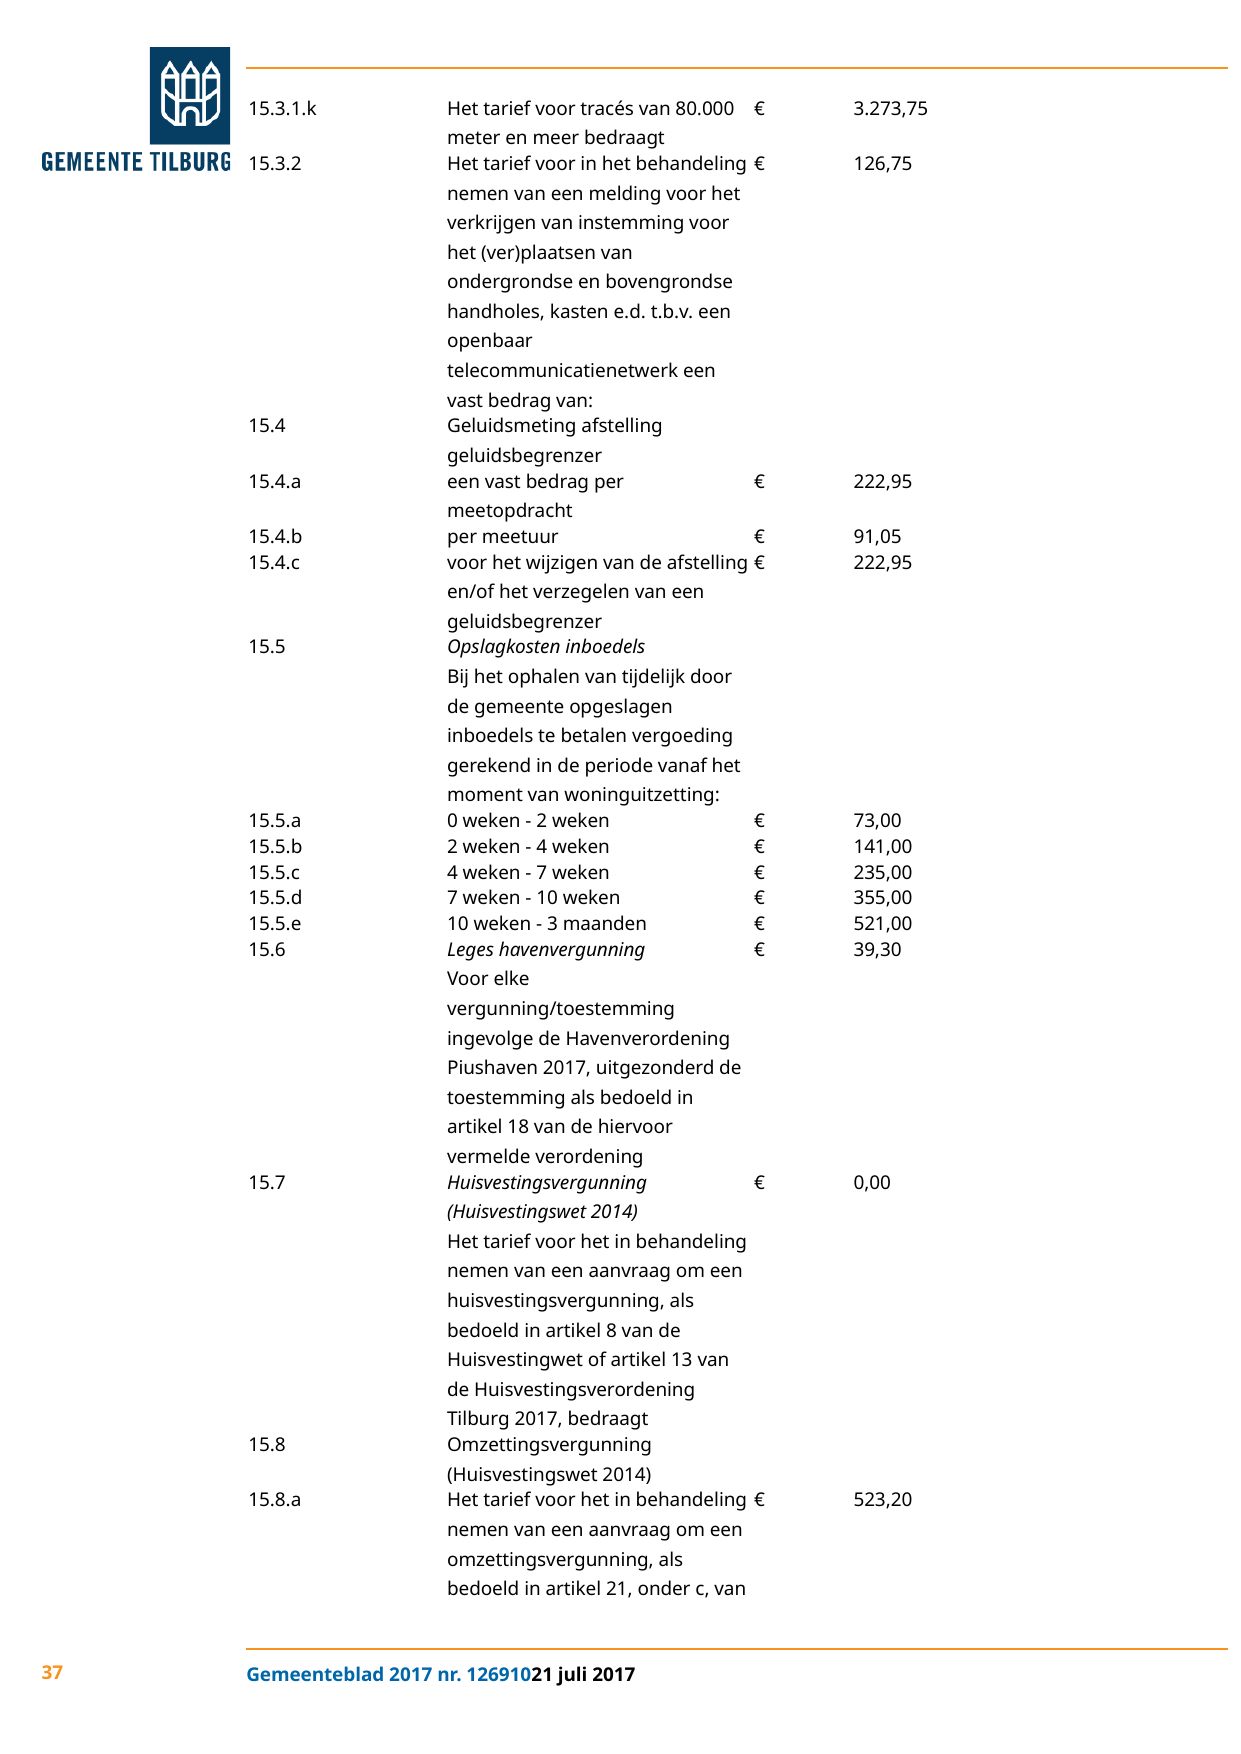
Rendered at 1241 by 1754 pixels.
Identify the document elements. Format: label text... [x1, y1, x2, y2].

table_cell [853, 1431, 1052, 1487]
table_cell 235,00 [853, 859, 1052, 884]
table_cell 222,95 [853, 549, 1052, 634]
table_cell 141,00 [853, 833, 1052, 859]
table_cell 15.5 [248, 634, 447, 807]
table_cell Omzettingsvergunning (Huisvestingswet 2014) [447, 1431, 754, 1487]
table_cell 15.3.1.k [248, 95, 447, 150]
table_cell 15.4.a [248, 468, 447, 523]
table_cell 15.4.b [248, 523, 447, 549]
table_cell € [754, 468, 853, 523]
table_cell 4 weken - 7 weken [447, 859, 754, 884]
table_cell € [754, 885, 853, 910]
table_cell 15.4 [248, 413, 447, 468]
table_cell [853, 413, 1052, 468]
table_cell 7 weken - 10 weken [447, 885, 754, 910]
table_cell € [754, 523, 853, 549]
table_cell voor het wijzigen van de afstelling en/of het verzegelen van een geluidsbegrenzer [447, 549, 754, 634]
table_cell [853, 634, 1052, 807]
table_cell Huisvestingsvergunning (Huisvestingswet 2014) Het tarief voor het in behandeling nemen van een aanvraag om een huisvestingsvergunning, als bedoeld in artikel 8 van de Huisvestingwet of artikel 13 van de Huisvestingsverordening Tilburg 2017, bedraagt [447, 1169, 754, 1431]
table_cell Het tarief voor het in behandeling nemen van een aanvraag om een omzettingsvergunning, als bedoeld in artikel 21, onder c, van [447, 1487, 754, 1601]
table_cell € [754, 936, 853, 1169]
table_cell 521,00 [853, 910, 1052, 936]
table_cell 0,00 [853, 1169, 1052, 1431]
table_cell 3.273,75 [853, 95, 1052, 150]
table_cell Het tarief voor tracés van 80.000 meter en meer bedraagt [447, 95, 754, 150]
table_cell 15.5.a [248, 808, 447, 833]
table_cell € [754, 859, 853, 884]
table_cell 126,75 [853, 150, 1052, 412]
table_cell 15.8.a [248, 1487, 447, 1601]
table_cell € [754, 1169, 853, 1431]
table_cell 10 weken - 3 maanden [447, 910, 754, 936]
table_cell 15.6 [248, 936, 447, 1169]
table_cell Het tarief voor in het behandeling nemen van een melding voor het verkrijgen van instemming voor het (ver)plaatsen van ondergrondse en bovengrondse handholes, kasten e.d. t.b.v. een openbaar telecommunicatienetwerk een vast bedrag van: [447, 150, 754, 412]
table_cell 523,20 [853, 1487, 1052, 1601]
table_cell 15.5.b [248, 833, 447, 859]
table_cell 0 weken - 2 weken [447, 808, 754, 833]
table_cell 355,00 [853, 885, 1052, 910]
table_cell [754, 1431, 853, 1487]
table_cell 15.8 [248, 1431, 447, 1487]
picture [41, 47, 231, 172]
table_cell 15.5.c [248, 859, 447, 884]
table_cell een vast bedrag per meetopdracht [447, 468, 754, 523]
table_cell € [754, 1487, 853, 1601]
table_cell 15.5.d [248, 885, 447, 910]
table_cell 39,30 [853, 936, 1052, 1169]
table_cell € [754, 833, 853, 859]
table_cell 73,00 [853, 808, 1052, 833]
table_cell Geluidsmeting afstelling geluidsbegrenzer [447, 413, 754, 468]
table_cell € [754, 150, 853, 412]
table_cell per meetuur [447, 523, 754, 549]
table_cell € [754, 808, 853, 833]
table_cell 15.4.c [248, 549, 447, 634]
table_cell € [754, 549, 853, 634]
table_cell 15.5.e [248, 910, 447, 936]
table_cell € [754, 95, 853, 150]
table_cell Leges havenvergunning Voor elke vergunning/toestemming ingevolge de Havenverordening Piushaven 2017, uitgezonderd de toestemming als bedoeld in artikel 18 van de hiervoor vermelde verordening [447, 936, 754, 1169]
table_cell 15.3.2 [248, 150, 447, 412]
table_cell 222,95 [853, 468, 1052, 523]
table_cell 2 weken - 4 weken [447, 833, 754, 859]
table_cell 91,05 [853, 523, 1052, 549]
table_cell [754, 634, 853, 807]
table_cell [754, 413, 853, 468]
table_cell 15.7 [248, 1169, 447, 1431]
table_cell € [754, 910, 853, 936]
table_cell Opslagkosten inboedels Bij het ophalen van tijdelijk door de gemeente opgeslagen inboedels te betalen vergoeding gerekend in de periode vanaf het moment van woninguitzetting: [447, 634, 754, 807]
